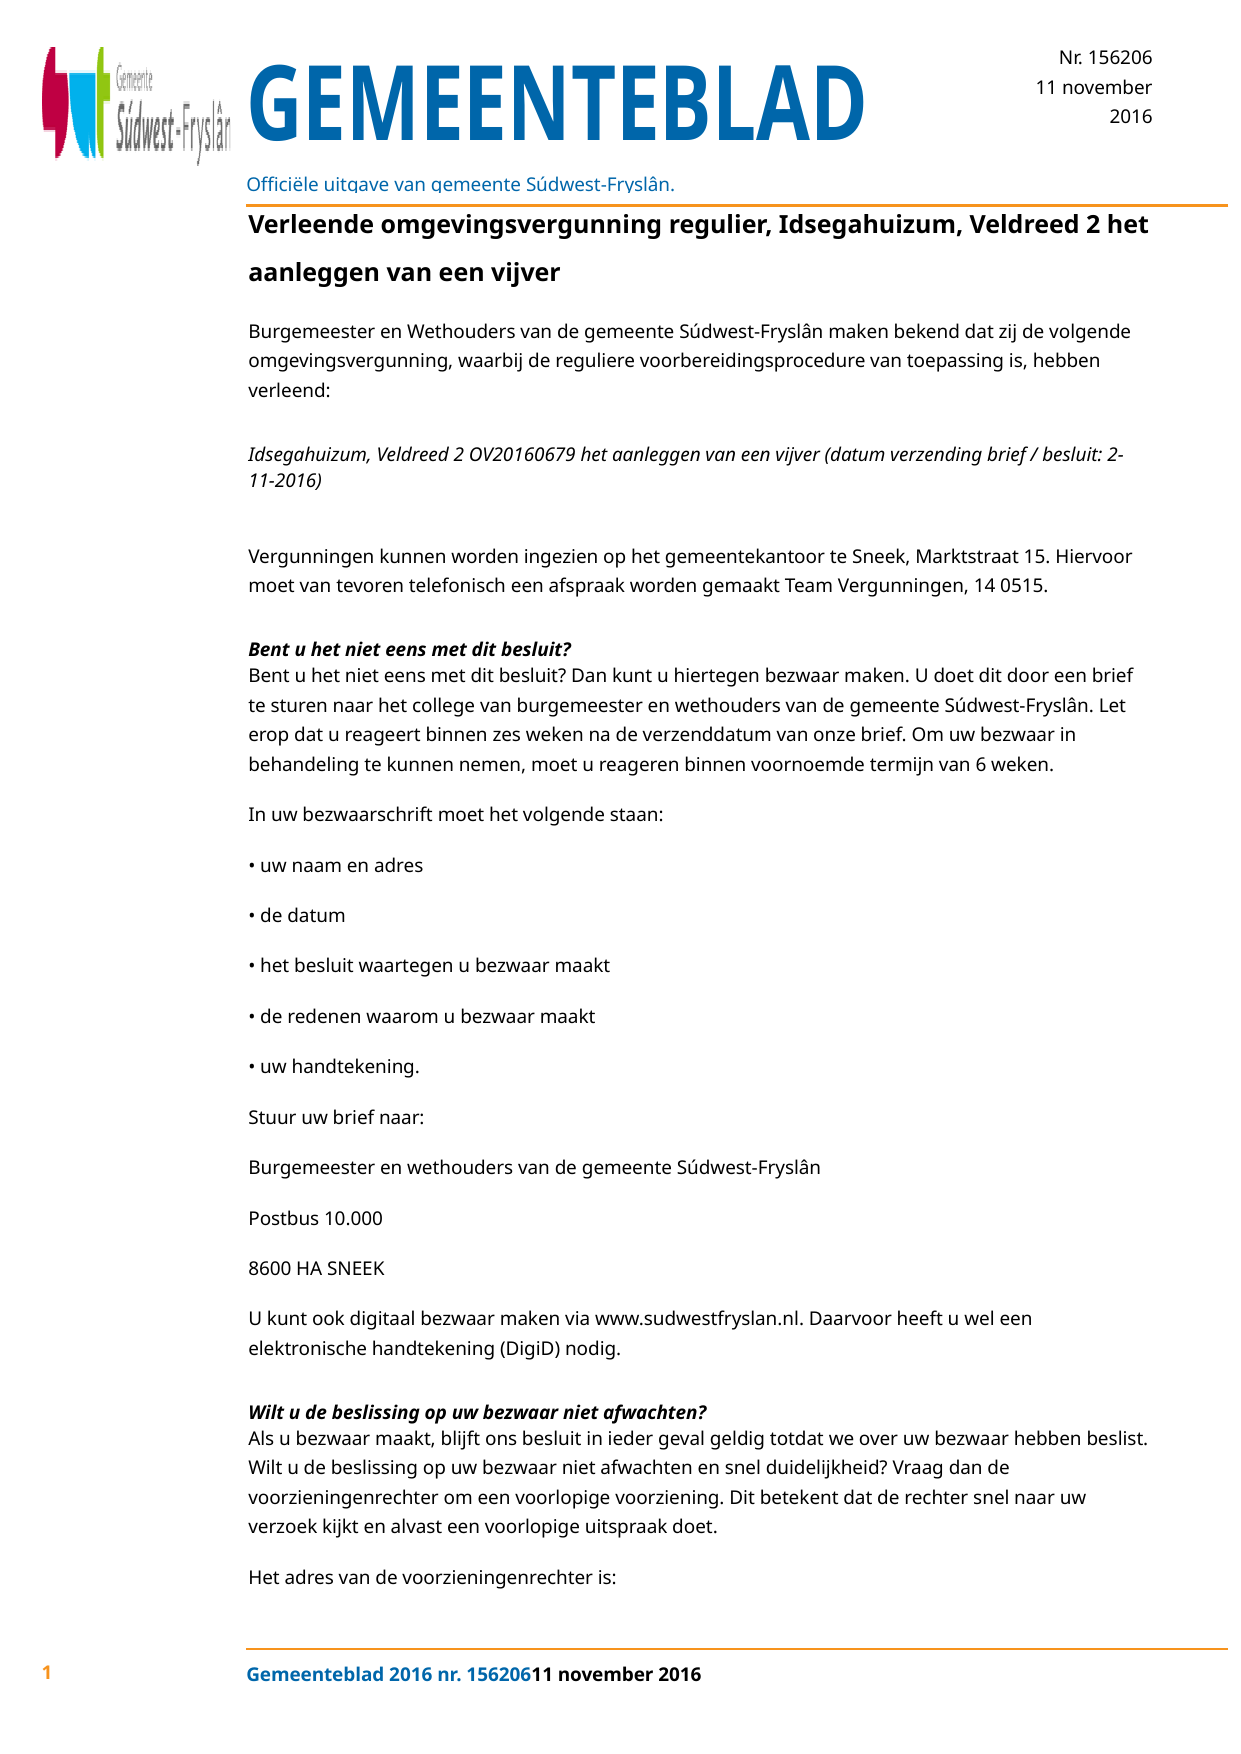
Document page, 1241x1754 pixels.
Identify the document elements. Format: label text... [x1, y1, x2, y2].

text Wilt u de beslissing op uw bezwaar niet afwachten? [248, 1399, 1152, 1425]
text • uw naam en adres [248, 852, 1152, 877]
text • uw handtekening. [248, 1053, 1152, 1079]
text Postbus 10.000 [248, 1205, 1152, 1230]
picture [41, 47, 231, 172]
text Burgemeester en wethouders van de gemeente Súdwest-Fryslân [248, 1154, 1152, 1180]
text U kunt ook digitaal bezwaar maken via www.sudwestfryslan.nl. Daarvoor heeft u wel een elektronische handtekening (DigiD) nodig. [248, 1306, 1152, 1361]
text 8600 HA SNEEK [248, 1255, 1152, 1281]
text • de datum [248, 902, 1152, 928]
text Het adres van de voorzieningenrechter is: [248, 1564, 1152, 1590]
text • het besluit waartegen u bezwaar maakt [248, 953, 1152, 978]
text Bent u het niet eens met dit besluit? Dan kunt u hiertegen bezwaar maken. U doet dit door een brief te sturen naar het college van burgemeester en wethouders van de gemeente Súdwest-Fryslân. Let erop dat u reageert binnen zes weken na de verzenddatum van onze brief. Om uw bezwaar in behandeling te kunnen nemen, moet u reageren binnen voornoemde termijn van 6 weken. [248, 662, 1152, 777]
text Burgemeester en Wethouders van de gemeente Súdwest-Fryslân maken bekend dat zij de volgende omgevingsvergunning, waarbij de reguliere voorbereidingsprocedure van toepassing is, hebben verleend: [248, 318, 1152, 403]
text Stuur uw brief naar: [248, 1104, 1152, 1129]
text Idsegahuizum, Veldreed 2 OV20160679 het aanleggen van een vijver (datum verzending brief / besluit: 2-11-2016) [248, 441, 1152, 492]
text Bent u het niet eens met dit besluit? [248, 636, 1152, 662]
text Vergunningen kunnen worden ingezien op het gemeentekantoor te Sneek, Marktstraat 15. Hiervoor moet van tevoren telefonisch een afspraak worden gemaakt Team Vergunningen, 14 0515. [248, 543, 1152, 598]
text Verleende omgevingsvergunning regulier, Idsegahuizum, Veldreed 2 het aanleggen van een vijver [248, 207, 1152, 288]
text Als u bezwaar maakt, blijft ons besluit in ieder geval geldig totdat we over uw bezwaar hebben beslist. Wilt u de beslissing op uw bezwaar niet afwachten en snel duidelijkheid? Vraag dan de voorzieningenrechter om een voorlopige voorziening. Dit betekent dat de rechter snel naar uw verzoek kijkt en alvast een voorlopige uitspraak doet. [248, 1425, 1152, 1539]
text In uw bezwaarschrift moet het volgende staan: [248, 801, 1152, 827]
text • de redenen waarom u bezwaar maakt [248, 1003, 1152, 1029]
